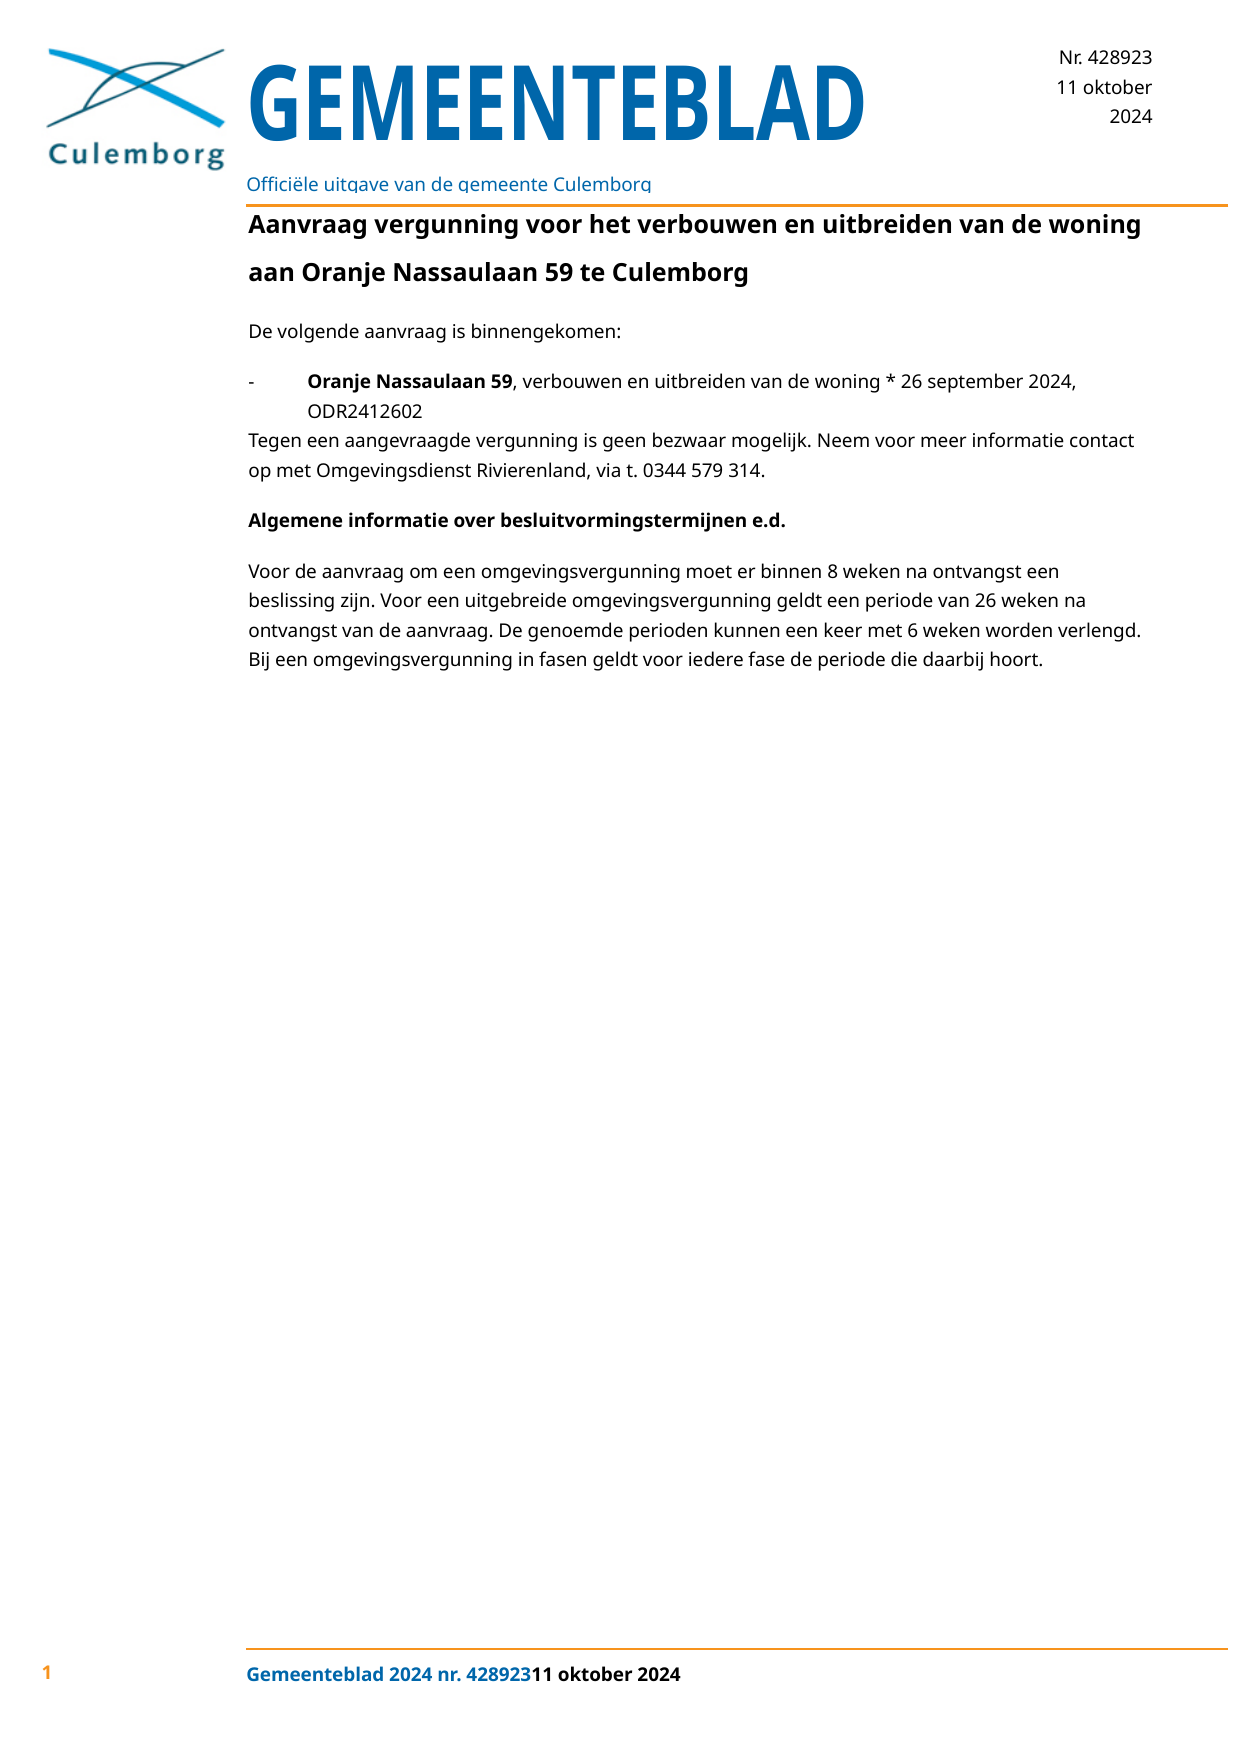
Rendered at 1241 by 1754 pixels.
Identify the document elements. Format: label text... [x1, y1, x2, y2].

text De volgende aanvraag is binnengekomen: [248, 318, 1152, 344]
text Algemene informatie over besluitvormingstermijnen e.d. [248, 507, 1152, 533]
list Oranje Nassaulaan 59, verbouwen en uitbreiden van de woning * 26 september 2024, ODR2412602 [248, 368, 1152, 424]
text Tegen een aangevraagde vergunning is geen bezwaar mogelijk. Neem voor meer informatie contact op met Omgevingsdienst Rivierenland, via t. 0344 579 314. [248, 427, 1152, 483]
picture [41, 47, 231, 172]
text Voor de aanvraag om een omgevingsvergunning moet er binnen 8 weken na ontvangst een beslissing zijn. Voor een uitgebreide omgevingsvergunning geldt een periode van 26 weken na ontvangst van de aanvraag. De genoemde perioden kunnen een keer met 6 weken worden verlengd. Bij een omgevingsvergunning in fasen geldt voor iedere fase de periode die daarbij hoort. [248, 558, 1152, 672]
text Aanvraag vergunning voor het verbouwen en uitbreiden van de woning aan Oranje Nassaulaan 59 te Culemborg [248, 207, 1152, 288]
